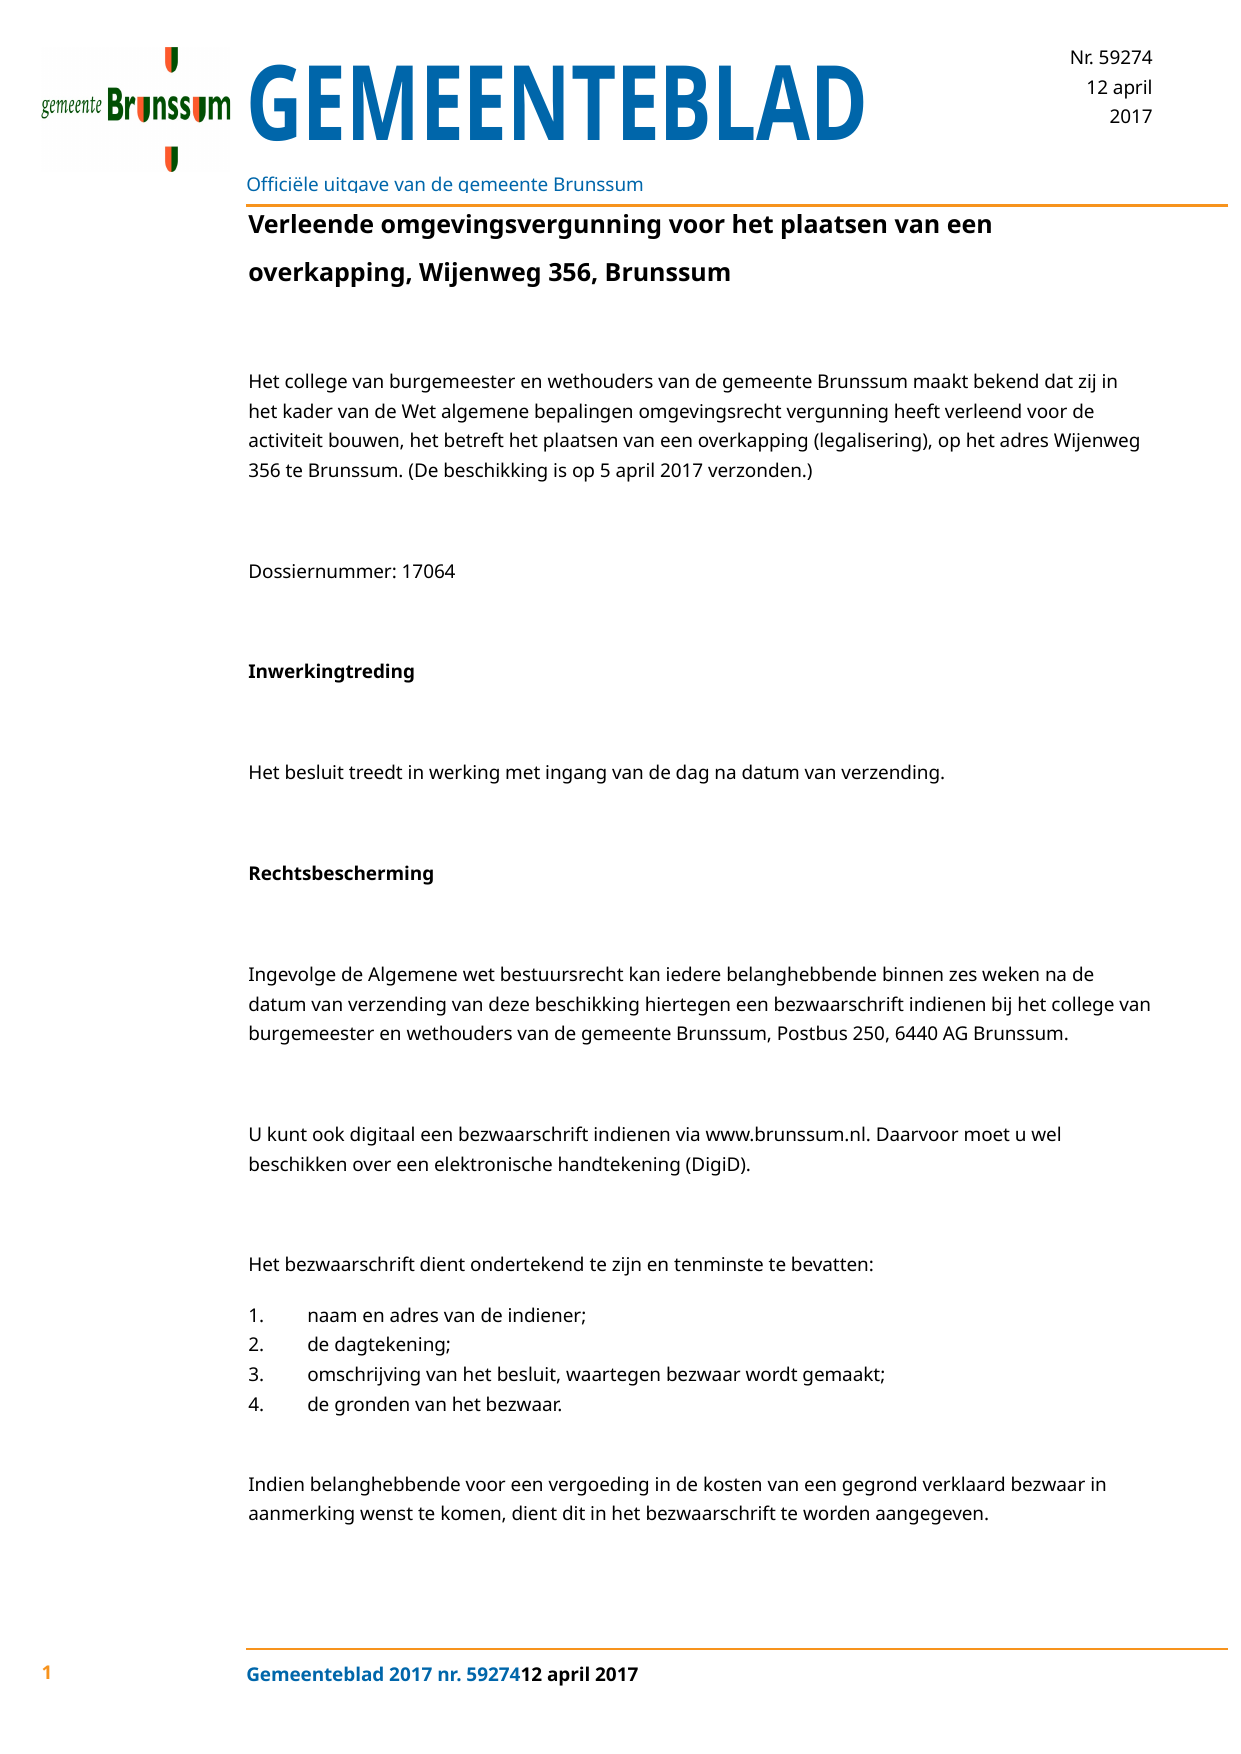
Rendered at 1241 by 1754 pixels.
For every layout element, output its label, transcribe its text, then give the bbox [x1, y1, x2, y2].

list de dagtekening; [248, 1332, 1152, 1357]
text Dossiernummer: 17064 [248, 558, 1152, 584]
text Het besluit treedt in werking met ingang van de dag na datum van verzending. [248, 759, 1152, 785]
text Verleende omgevingsvergunning voor het plaatsen van een overkapping, Wijenweg 356, Brunssum [248, 207, 1152, 288]
text Het bezwaarschrift dient ondertekend te zijn en tenminste te bevatten: [248, 1252, 1152, 1277]
list omschrijving van het besluit, waartegen bezwaar wordt gemaakt; [248, 1361, 1152, 1387]
picture [41, 47, 231, 172]
text Het college van burgemeester en wethouders van de gemeente Brunssum maakt bekend dat zij in het kader van de Wet algemene bepalingen omgevingsrecht vergunning heeft verleend voor de activiteit bouwen, het betreft het plaatsen van een overkapping (legalisering), op het adres Wijenweg 356 te Brunssum. (De beschikking is op 5 april 2017 verzonden.) [248, 368, 1152, 483]
list naam en adres van de indiener; [248, 1302, 1152, 1328]
text Inwerkingtreding [248, 659, 1152, 684]
text Rechtsbescherming [248, 860, 1152, 886]
list de gronden van het bezwaar. [248, 1391, 1152, 1417]
text Indien belanghebbende voor een vergoeding in de kosten van een gegrond verklaard bezwaar in aanmerking wenst te komen, dient dit in het bezwaarschrift te worden aangegeven. [248, 1471, 1152, 1526]
text Ingevolge de Algemene wet bestuursrecht kan iedere belanghebbende binnen zes weken na de datum van verzending van deze beschikking hiertegen een bezwaarschrift indienen bij het college van burgemeester en wethouders van de gemeente Brunssum, Postbus 250, 6440 AG Brunssum. [248, 961, 1152, 1046]
text U kunt ook digitaal een bezwaarschrift indienen via www.brunssum.nl. Daarvoor moet u wel beschikken over een elektronische handtekening (DigiD). [248, 1121, 1152, 1177]
